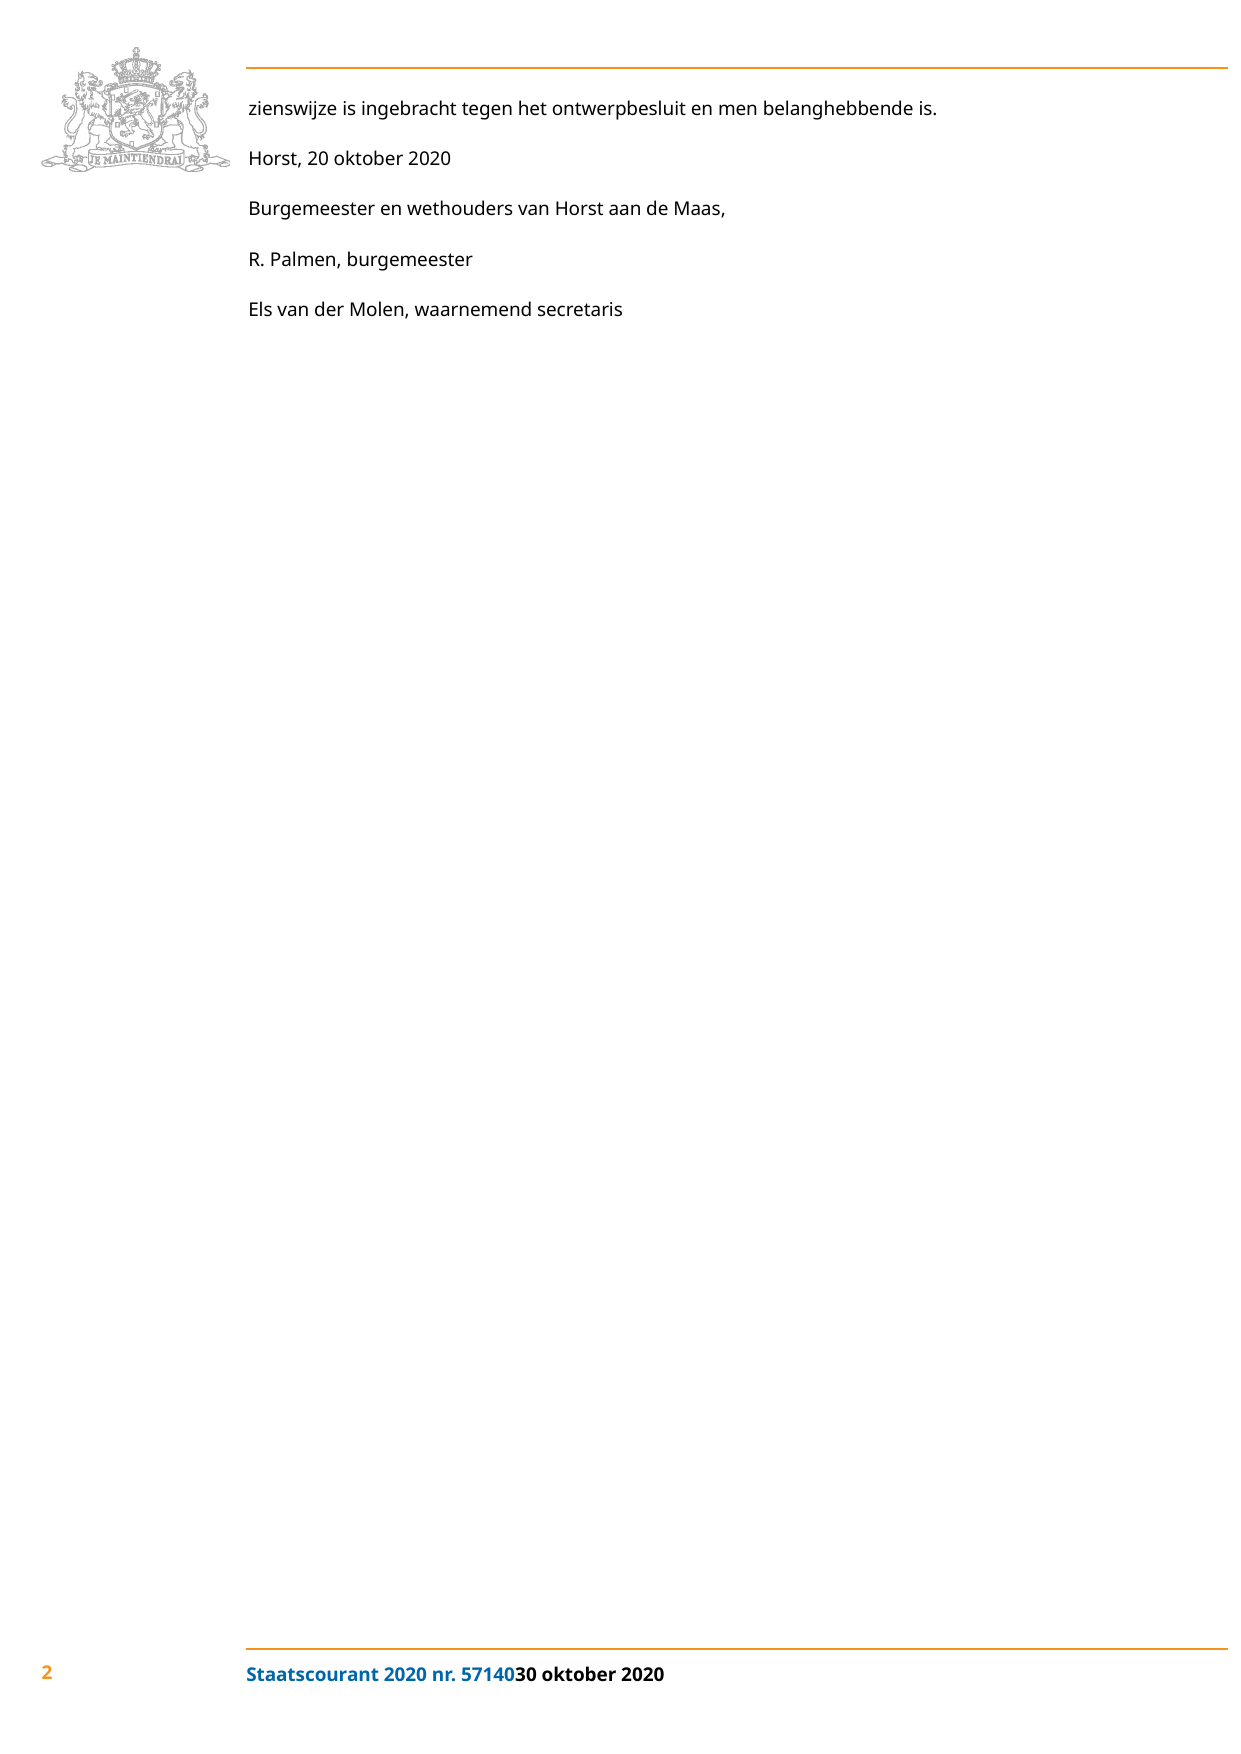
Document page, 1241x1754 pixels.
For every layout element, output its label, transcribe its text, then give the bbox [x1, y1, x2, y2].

text Burgemeester en wethouders van Horst aan de Maas, [248, 196, 1152, 221]
text Horst, 20 oktober 2020 [248, 145, 1152, 171]
picture [41, 47, 231, 172]
text R. Palmen, burgemeester [248, 246, 1152, 272]
text Els van der Molen, waarnemend secretaris [248, 296, 1152, 322]
text zienswijze is ingebracht tegen het ontwerpbesluit en men belanghebbende is. [248, 95, 1152, 121]
